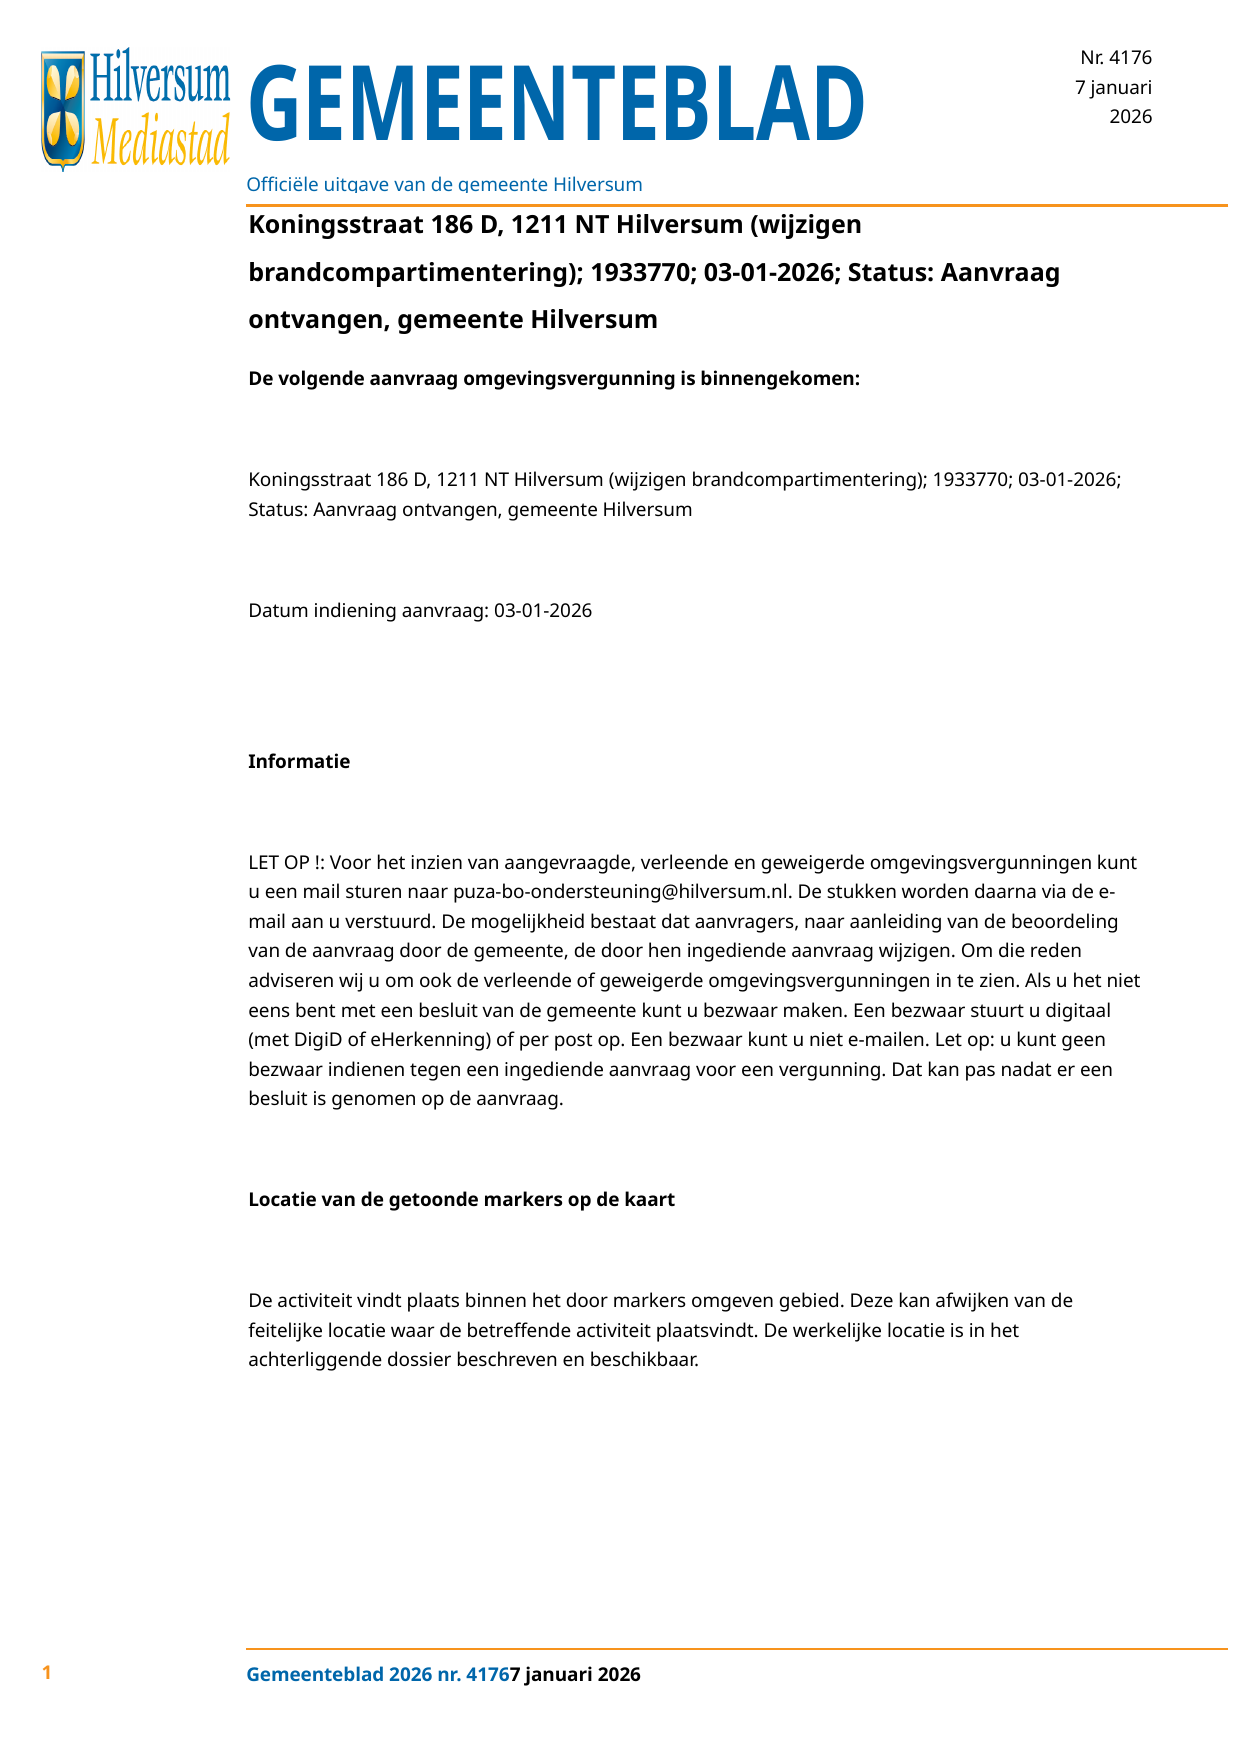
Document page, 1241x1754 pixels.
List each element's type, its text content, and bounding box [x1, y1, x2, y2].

picture [41, 47, 231, 172]
text Informatie [248, 748, 1152, 774]
text LET OP !: Voor het inzien van aangevraagde, verleende en geweigerde omgevingsvergunningen kunt u een mail sturen naar puza-bo-ondersteuning@hilversum.nl. De stukken worden daarna via de e-mail aan u verstuurd. De mogelijkheid bestaat dat aanvragers, naar aanleiding van de beoordeling van de aanvraag door de gemeente, de door hen ingediende aanvraag wijzigen. Om die reden adviseren wij u om ook de verleende of geweigerde omgevingsvergunningen in te zien. Als u het niet eens bent met een besluit van de gemeente kunt u bezwaar maken. Een bezwaar stuurt u digitaal (met DigiD of eHerkenning) of per post op. Een bezwaar kunt u niet e-mailen. Let op: u kunt geen bezwaar indienen tegen een ingediende aanvraag voor een vergunning. Dat kan pas nadat er een besluit is genomen op de aanvraag. [248, 849, 1152, 1111]
text Koningsstraat 186 D, 1211 NT Hilversum (wijzigen brandcompartimentering); 1933770; 03-01-2026; Status: Aanvraag ontvangen, gemeente Hilversum [248, 466, 1152, 522]
text Koningsstraat 186 D, 1211 NT Hilversum (wijzigen brandcompartimentering); 1933770; 03-01-2026; Status: Aanvraag ontvangen, gemeente Hilversum [248, 207, 1152, 336]
text Locatie van de getoonde markers op de kaart [248, 1186, 1152, 1212]
text De activiteit vindt plaats binnen het door markers omgeven gebied. Deze kan afwijken van de feitelijke locatie waar de betreffende activiteit plaatsvindt. De werkelijke locatie is in het achterliggende dossier beschreven en beschikbaar. [248, 1287, 1152, 1372]
text Datum indiening aanvraag: 03-01-2026 [248, 597, 1152, 622]
text De volgende aanvraag omgevingsvergunning is binnengekomen: [248, 366, 1152, 391]
